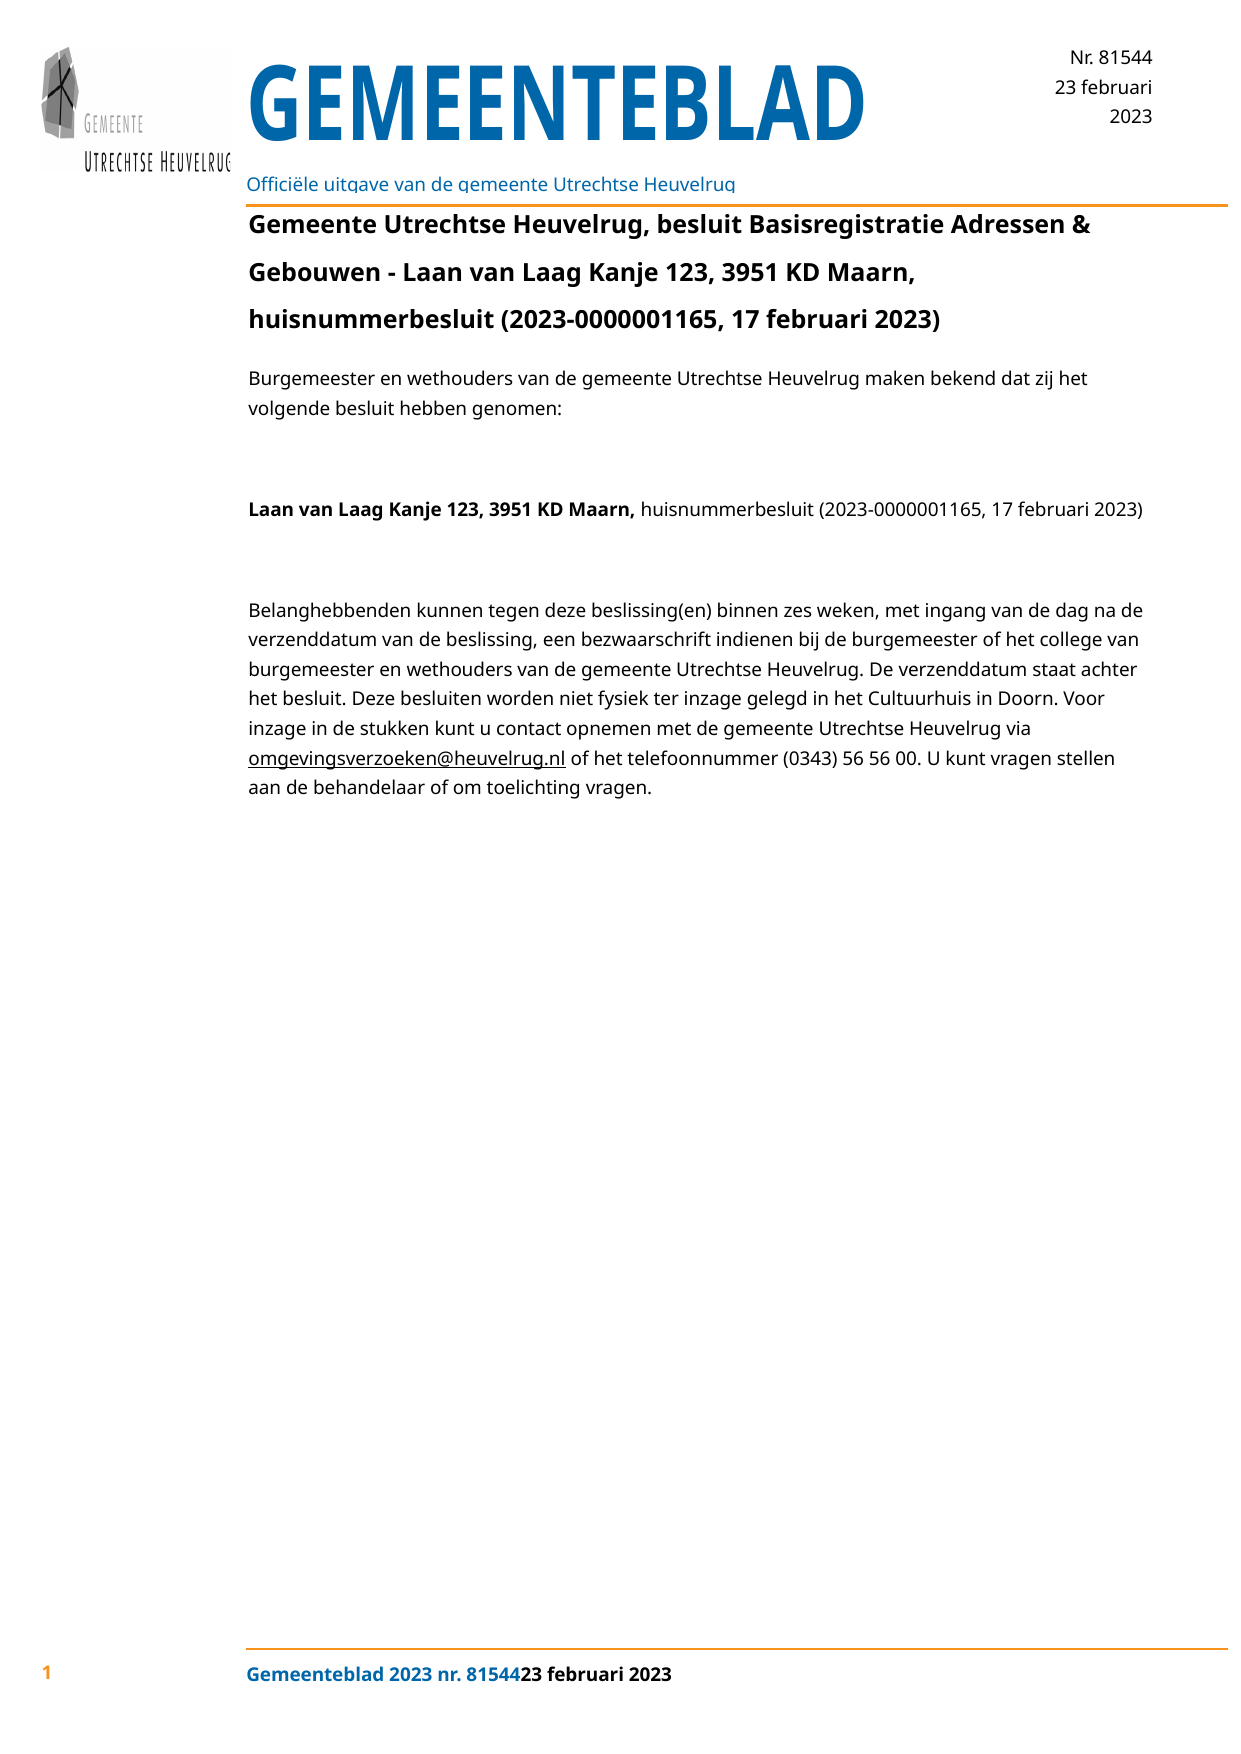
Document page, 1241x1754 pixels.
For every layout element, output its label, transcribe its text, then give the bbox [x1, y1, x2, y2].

text Burgemeester en wethouders van de gemeente Utrechtse Heuvelrug maken bekend dat zij het volgende besluit hebben genomen: [248, 366, 1152, 421]
text Laan van Laag Kanje 123, 3951 KD Maarn, huisnummerbesluit (2023-0000001165, 17 februari 2023) [248, 496, 1152, 522]
picture [41, 47, 231, 172]
text Belanghebbenden kunnen tegen deze beslissing(en) binnen zes weken, met ingang van de dag na de verzenddatum van de beslissing, een bezwaarschrift indienen bij de burgemeester of het college van burgemeester en wethouders van de gemeente Utrechtse Heuvelrug. De verzenddatum staat achter het besluit. Deze besluiten worden niet fysiek ter inzage gelegd in het Cultuurhuis in Doorn. Voor inzage in de stukken kunt u contact opnemen met de gemeente Utrechtse Heuvelrug via omgevingsverzoeken@heuvelrug.nl of het telefoonnummer (0343) 56 56 00. U kunt vragen stellen aan de behandelaar of om toelichting vragen. [248, 597, 1152, 800]
text Gemeente Utrechtse Heuvelrug, besluit Basisregistratie Adressen & Gebouwen - Laan van Laag Kanje 123, 3951 KD Maarn, huisnummerbesluit (2023-0000001165, 17 februari 2023) [248, 207, 1152, 336]
